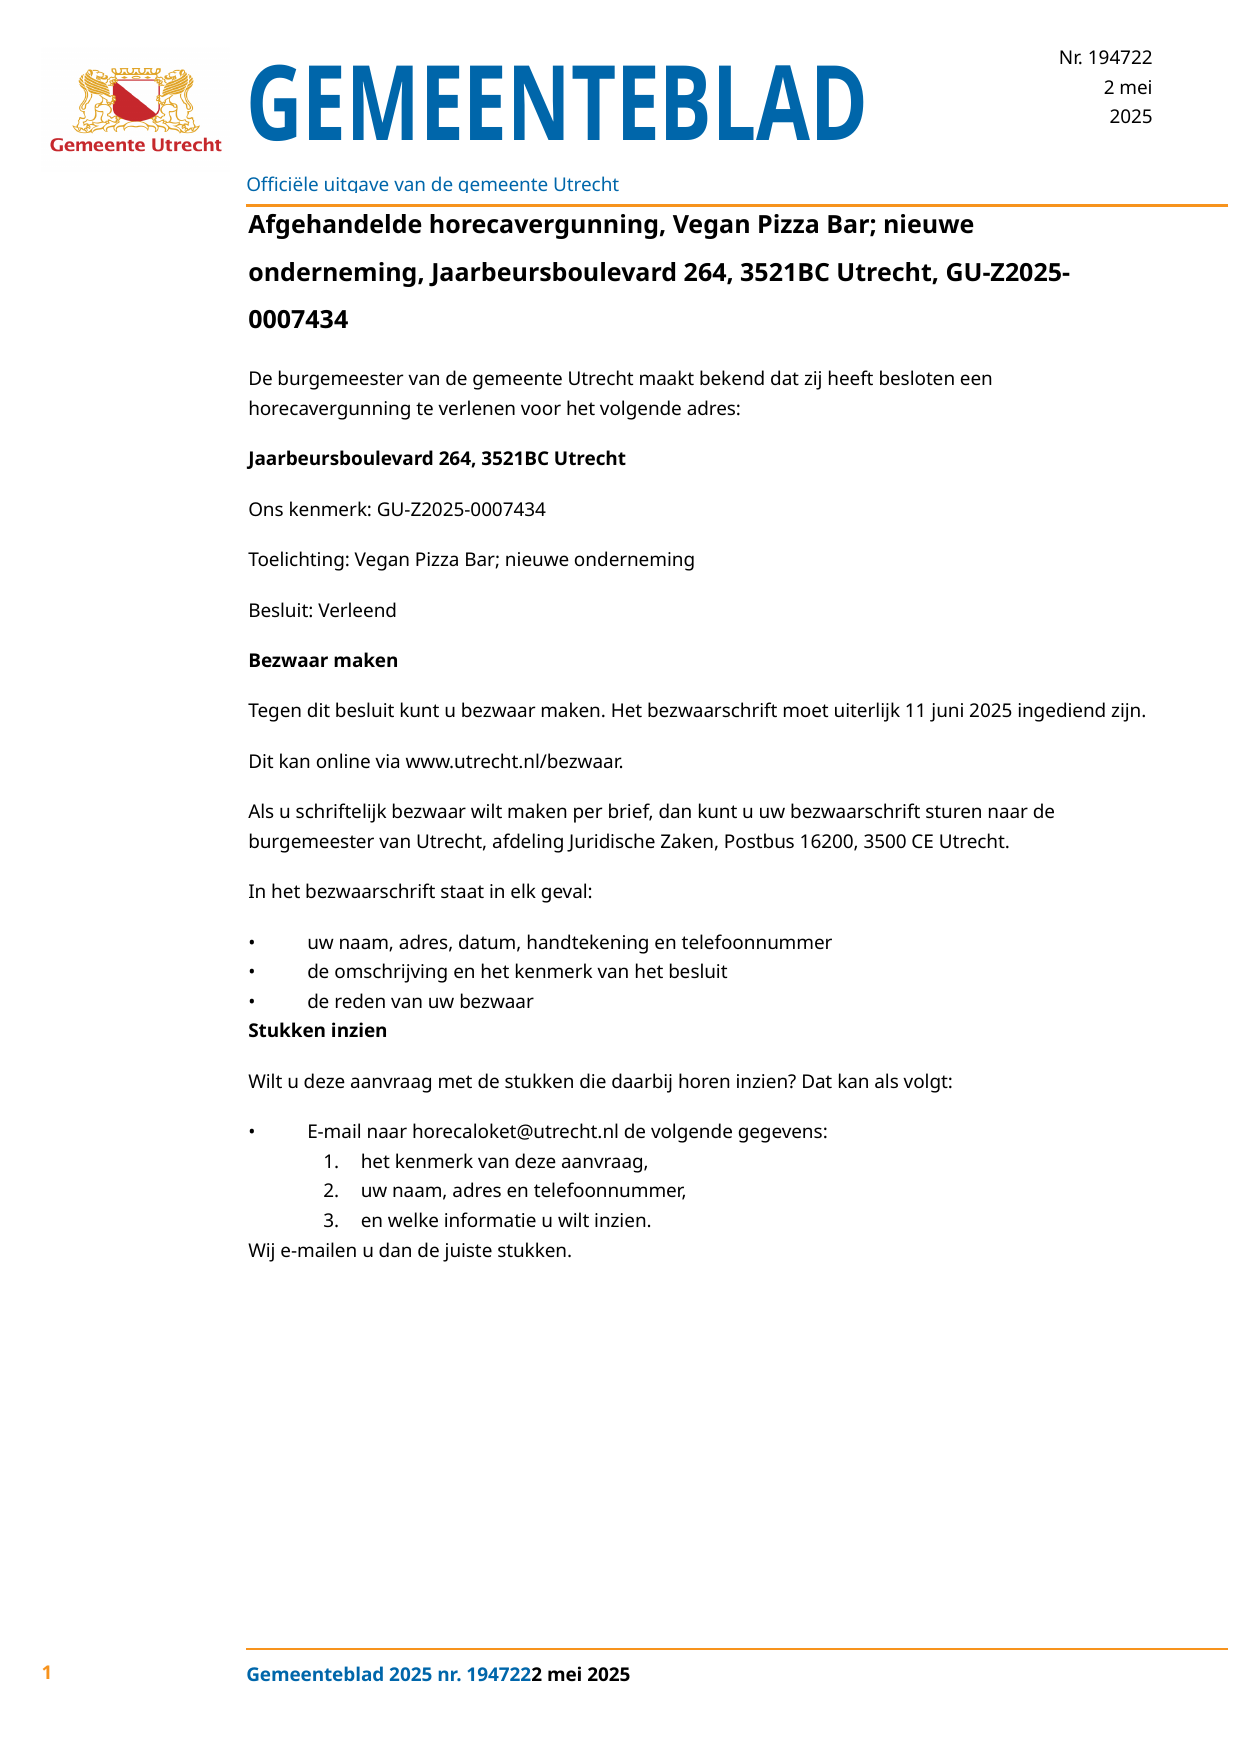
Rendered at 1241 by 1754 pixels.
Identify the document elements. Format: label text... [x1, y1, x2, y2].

picture [41, 47, 231, 172]
list E-mail naar horecaloket@utrecht.nl de volgende gegevens: [248, 1118, 1152, 1144]
list de reden van uw bezwaar [248, 988, 1152, 1014]
text Wij e-mailen u dan de juiste stukken. [248, 1237, 1152, 1262]
text Stukken inzien [248, 1018, 1152, 1043]
list en welke informatie u wilt inzien. [323, 1207, 1152, 1233]
text Besluit: Verleend [248, 597, 1152, 622]
text De burgemeester van de gemeente Utrecht maakt bekend dat zij heeft besloten een horecavergunning te verlenen voor het volgende adres: [248, 366, 1152, 421]
list uw naam, adres, datum, handtekening en telefoonnummer [248, 929, 1152, 954]
text Afgehandelde horecavergunning, Vegan Pizza Bar; nieuwe onderneming, Jaarbeursboulevard 264, 3521BC Utrecht, GU-Z2025-0007434 [248, 207, 1152, 336]
text Als u schriftelijk bezwaar wilt maken per brief, dan kunt u uw bezwaarschrift sturen naar de burgemeester van Utrecht, afdeling Juridische Zaken, Postbus 16200, 3500 CE Utrecht. [248, 798, 1152, 854]
text Dit kan online via www.utrecht.nl/bezwaar. [248, 748, 1152, 774]
list uw naam, adres en telefoonnummer, [323, 1178, 1152, 1203]
text Wilt u deze aanvraag met de stukken die daarbij horen inzien? Dat kan als volgt: [248, 1068, 1152, 1094]
text Toelichting: Vegan Pizza Bar; nieuwe onderneming [248, 546, 1152, 572]
text Tegen dit besluit kunt u bezwaar maken. Het bezwaarschrift moet uiterlijk 11 juni 2025 ingediend zijn. [248, 698, 1152, 723]
text Ons kenmerk: GU-Z2025-0007434 [248, 496, 1152, 522]
list de omschrijving en het kenmerk van het besluit [248, 958, 1152, 984]
text Bezwaar maken [248, 647, 1152, 673]
text In het bezwaarschrift staat in elk geval: [248, 878, 1152, 904]
list het kenmerk van deze aanvraag, [323, 1148, 1152, 1174]
text Jaarbeursboulevard 264, 3521BC Utrecht [248, 446, 1152, 471]
